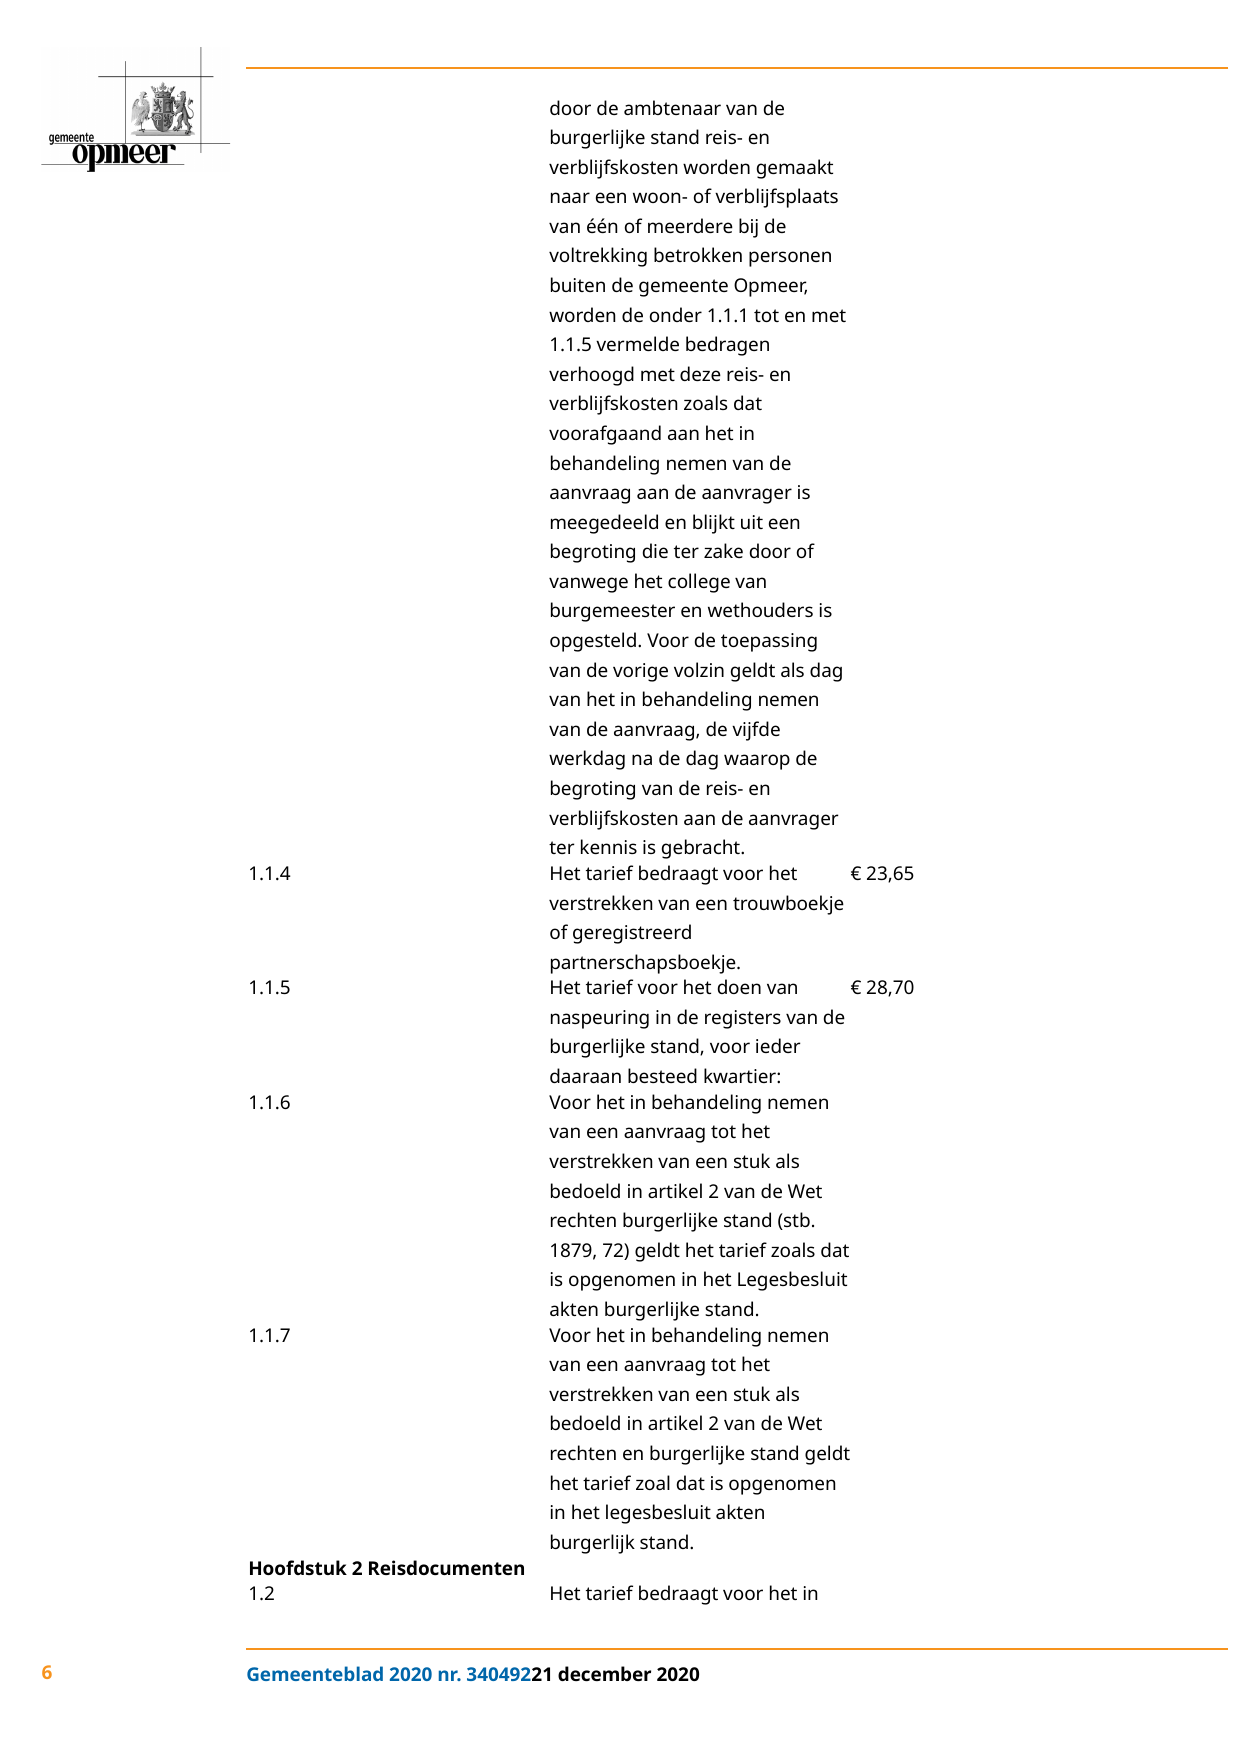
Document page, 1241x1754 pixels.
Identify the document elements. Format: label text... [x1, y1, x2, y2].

table_cell € 23,65 [850, 860, 1152, 974]
table_cell € 28,70 [850, 975, 1152, 1089]
picture [41, 47, 231, 172]
table_cell 1.1.5 [248, 975, 549, 1089]
table_cell [850, 1089, 1152, 1322]
table_cell Het tarief bedraagt voor het verstrekken van een trouwboekje of geregistreerd partnerschapsboekje. [549, 860, 850, 974]
table_cell Hoofdstuk 2 Reisdocumenten [248, 1555, 1152, 1580]
table_cell 1.1.6 [248, 1089, 549, 1322]
table_cell [850, 95, 1152, 860]
table_cell Het tarief voor het doen van naspeuring in de registers van de burgerlijke stand, voor ieder daaraan besteed kwartier: [549, 975, 850, 1089]
table_cell [850, 1580, 1152, 1606]
table_cell 1.1.4 [248, 860, 549, 974]
table_cell Voor het in behandeling nemen van een aanvraag tot het verstrekken van een stuk als bedoeld in artikel 2 van de Wet rechten burgerlijke stand (stb. 1879, 72) geldt het tarief zoals dat is opgenomen in het Legesbesluit akten burgerlijke stand. [549, 1089, 850, 1322]
table_cell 1.1.7 [248, 1322, 549, 1555]
table_cell [850, 1322, 1152, 1555]
table_cell Het tarief bedraagt voor het in [549, 1580, 850, 1606]
table_cell [248, 95, 549, 860]
table_cell door de ambtenaar van de burgerlijke stand reis- en verblijfskosten worden gemaakt naar een woon- of verblijfsplaats van één of meerdere bij de voltrekking betrokken personen buiten de gemeente Opmeer, worden de onder 1.1.1 tot en met 1.1.5 vermelde bedragen verhoogd met deze reis- en verblijfskosten zoals dat voorafgaand aan het in behandeling nemen van de aanvraag aan de aanvrager is meegedeeld en blijkt uit een begroting die ter zake door of vanwege het college van burgemeester en wethouders is opgesteld. Voor de toepassing van de vorige volzin geldt als dag van het in behandeling nemen van de aanvraag, de vijfde werkdag na de dag waarop de begroting van de reis- en verblijfskosten aan de aanvrager ter kennis is gebracht. [549, 95, 850, 860]
table_cell Voor het in behandeling nemen van een aanvraag tot het verstrekken van een stuk als bedoeld in artikel 2 van de Wet rechten en burgerlijke stand geldt het tarief zoal dat is opgenomen in het legesbesluit akten burgerlijk stand. [549, 1322, 850, 1555]
table_cell 1.2 [248, 1580, 549, 1606]
